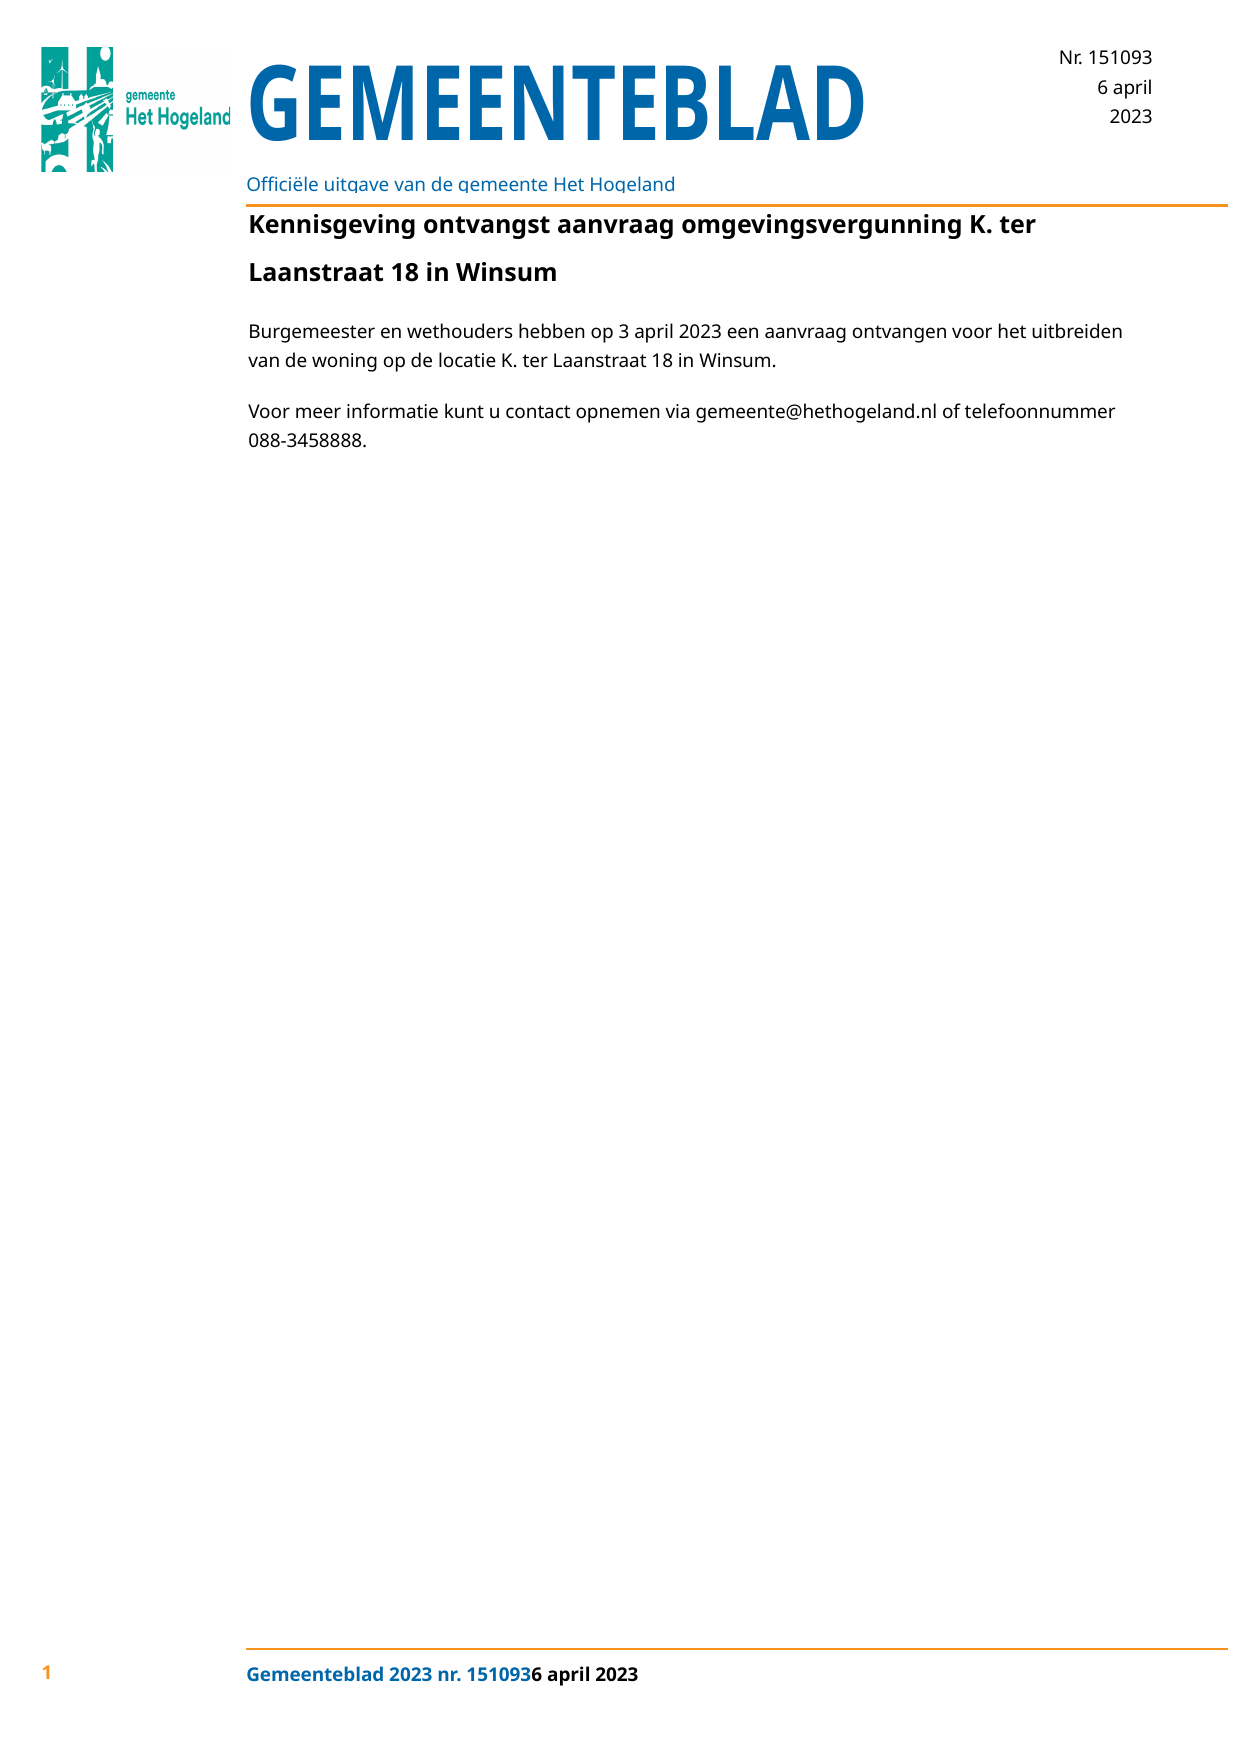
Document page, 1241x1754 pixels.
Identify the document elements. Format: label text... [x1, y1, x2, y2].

picture [41, 47, 231, 172]
text Burgemeester en wethouders hebben op 3 april 2023 een aanvraag ontvangen voor het uitbreiden van de woning op de locatie K. ter Laanstraat 18 in Winsum. [248, 318, 1152, 373]
text Kennisgeving ontvangst aanvraag omgevingsvergunning K. ter Laanstraat 18 in Winsum [248, 207, 1152, 288]
text Voor meer informatie kunt u contact opnemen via gemeente@hethogeland.nl of telefoonnummer 088-3458888. [248, 398, 1152, 453]
